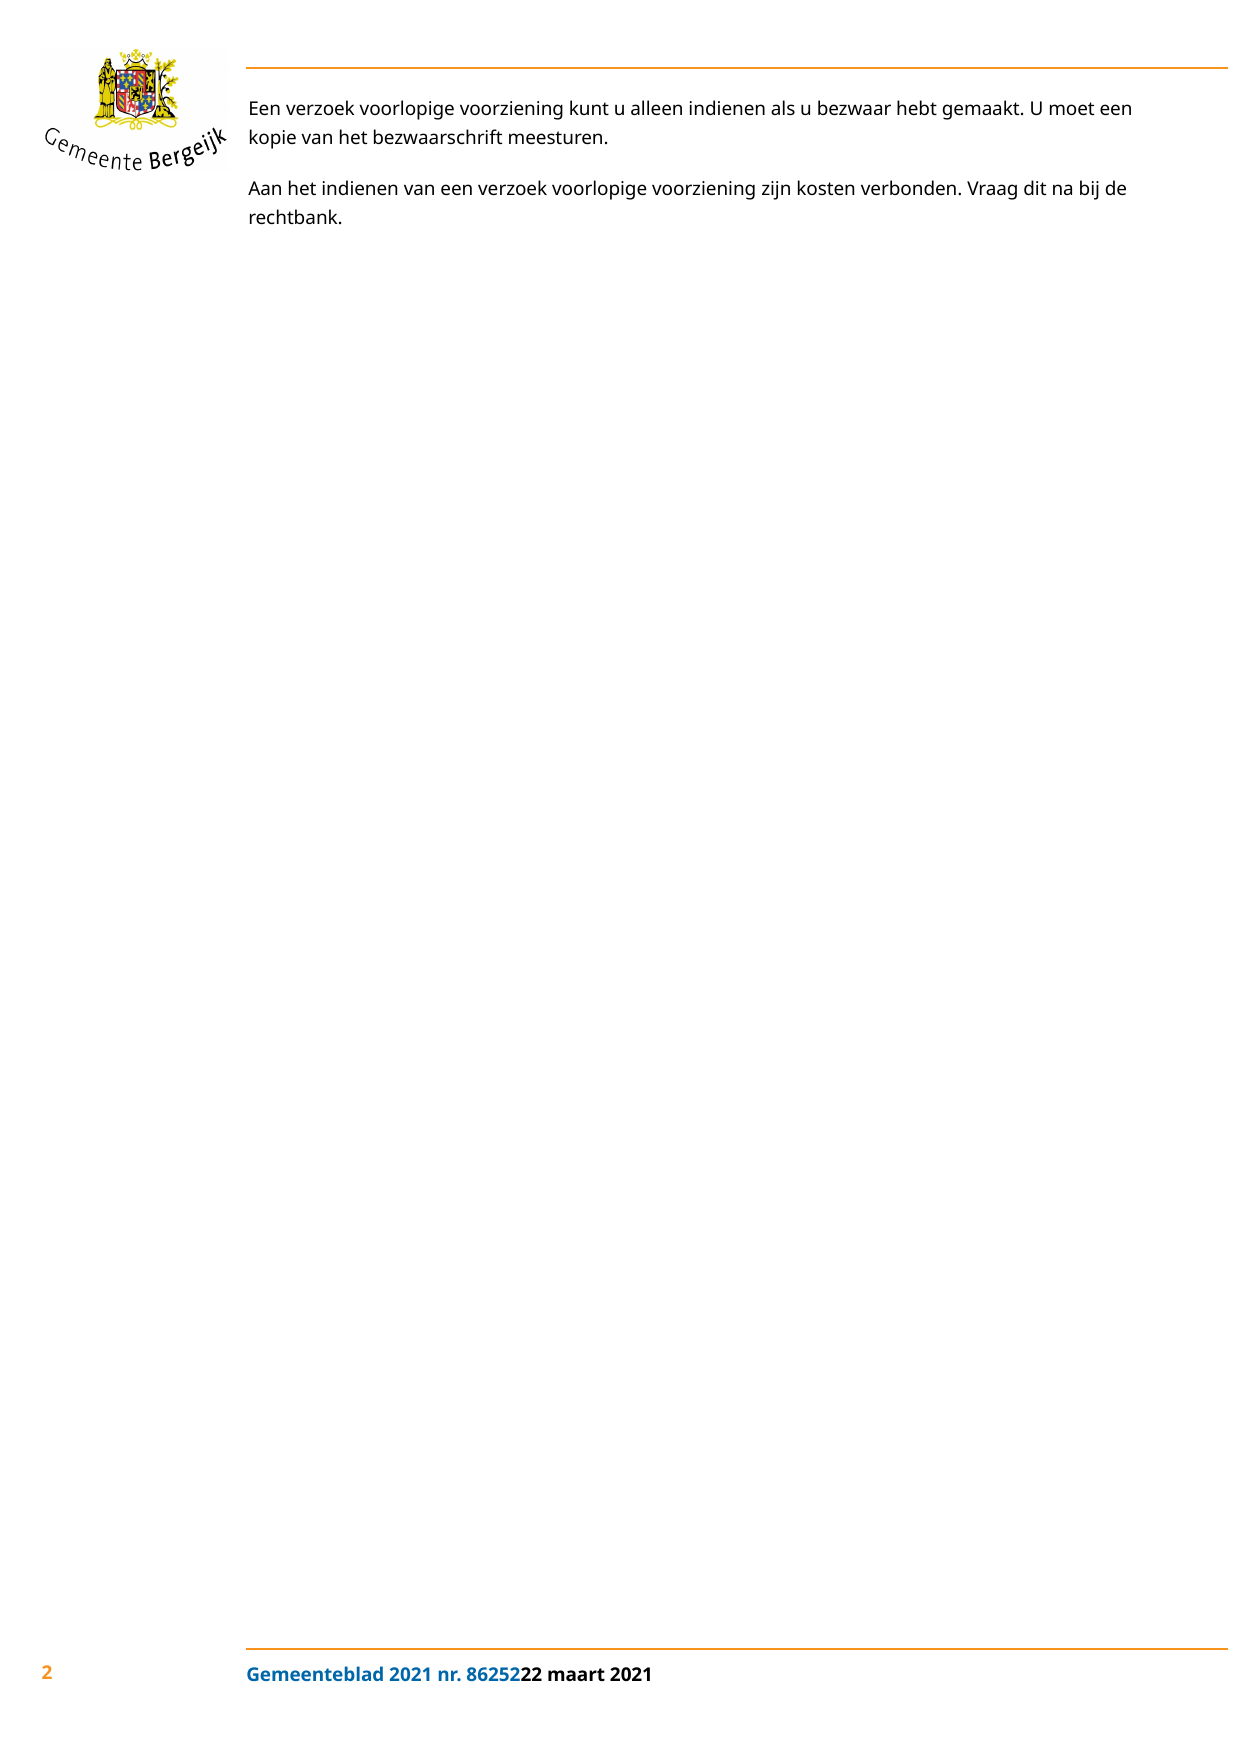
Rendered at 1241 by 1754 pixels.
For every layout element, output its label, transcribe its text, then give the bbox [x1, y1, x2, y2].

text Een verzoek voorlopige voorziening kunt u alleen indienen als u bezwaar hebt gemaakt. U moet een kopie van het bezwaarschrift meesturen. [248, 95, 1152, 150]
picture [41, 47, 231, 172]
text Aan het indienen van een verzoek voorlopige voorziening zijn kosten verbonden. Vraag dit na bij de rechtbank. [248, 175, 1152, 230]
